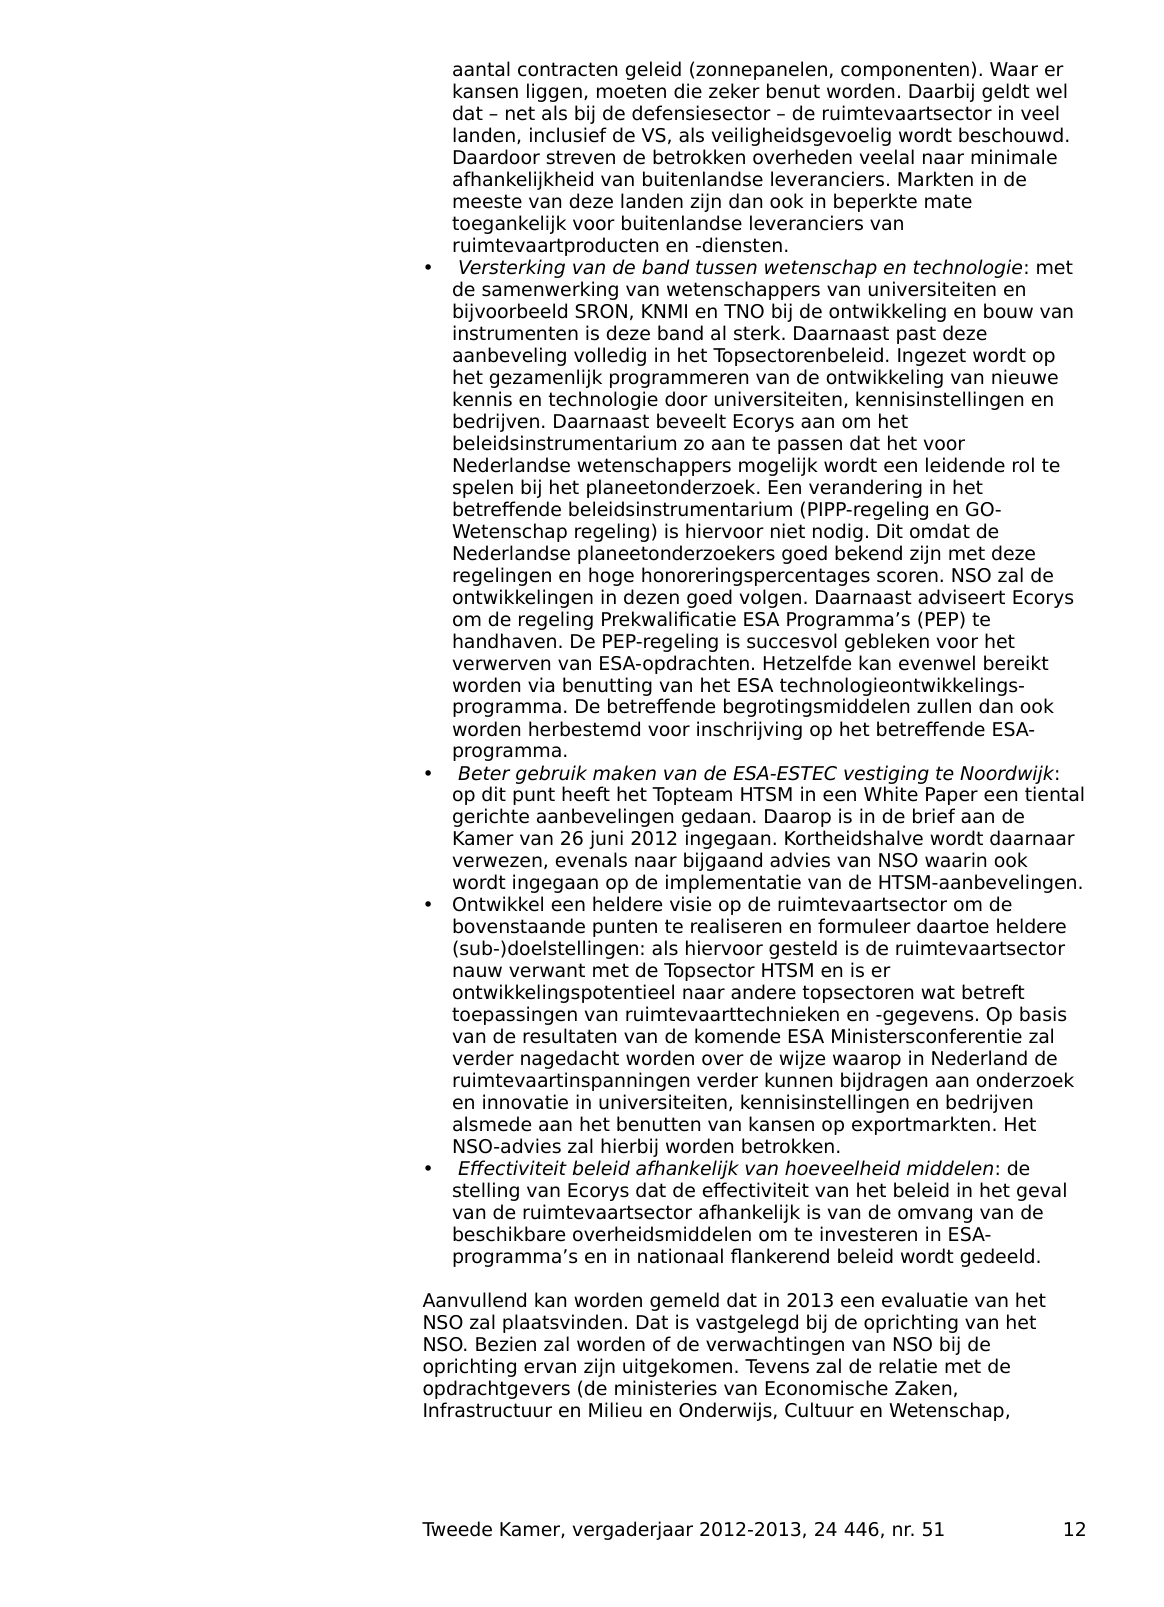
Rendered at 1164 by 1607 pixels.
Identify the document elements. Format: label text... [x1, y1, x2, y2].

text Aanvullend kan worden gemeld dat in 2013 een evaluatie van het NSO zal plaatsvinden. Dat is vastgelegd bij de oprichting van het NSO. Bezien zal worden of de verwachtingen van NSO bij de oprichting ervan zijn uitgekomen. Tevens zal de relatie met de opdrachtgevers (de ministeries van Economische Zaken, Infrastructuur en Milieu en Onderwijs, Cultuur en Wetenschap, [422, 1290, 1087, 1422]
text • Effectiviteit beleid afhankelijk van hoeveelheid middelen: de stelling van Ecorys dat de effectiviteit van het beleid in het geval van de ruimtevaartsector afhankelijk is van de omvang van de beschikbare overheidsmiddelen om te investeren in ESA-programma’s en in nationaal flankerend beleid wordt gedeeld. [422, 1158, 1087, 1268]
text • Ontwikkel een heldere visie op de ruimtevaartsector om de bovenstaande punten te realiseren en formuleer daartoe heldere (sub-)doelstellingen: als hiervoor gesteld is de ruimtevaartsector nauw verwant met de Topsector HTSM en is er ontwikkelingspotentieel naar andere topsectoren wat betreft toepassingen van ruimtevaarttechnieken en -gegevens. Op basis van de resultaten van de komende ESA Ministersconferentie zal verder nagedacht worden over de wijze waarop in Nederland de ruimtevaartinspanningen verder kunnen bijdragen aan onderzoek en innovatie in universiteiten, kennisinstellingen en bedrijven alsmede aan het benutten van kansen op exportmarkten. Het NSO-advies zal hierbij worden betrokken. [422, 894, 1087, 1158]
text • Versterking van de band tussen wetenschap en technologie: met de samenwerking van wetenschappers van universiteiten en bijvoorbeeld SRON, KNMI en TNO bij de ontwikkeling en bouw van instrumenten is deze band al sterk. Daarnaast past deze aanbeveling volledig in het Topsectorenbeleid. Ingezet wordt op het gezamenlijk programmeren van de ontwikkeling van nieuwe kennis en technologie door universiteiten, kennisinstellingen en bedrijven. Daarnaast beveelt Ecorys aan om het beleidsinstrumentarium zo aan te passen dat het voor Nederlandse wetenschappers mogelijk wordt een leidende rol te spelen bij het planeetonderzoek. Een verandering in het betreffende beleidsinstrumentarium (PIPP-regeling en GO-Wetenschap regeling) is hiervoor niet nodig. Dit omdat de Nederlandse planeetonderzoekers goed bekend zijn met deze regelingen en hoge honoreringspercentages scoren. NSO zal de ontwikkelingen in dezen goed volgen. Daarnaast adviseert Ecorys om de regeling Prekwalificatie ESA Programma’s (PEP) te handhaven. De PEP-regeling is succesvol gebleken voor het verwerven van ESA-opdrachten. Hetzelfde kan evenwel bereikt worden via benutting van het ESA technologieontwikkelings-programma. De betreffende begrotingsmiddelen zullen dan ook worden herbestemd voor inschrijving op het betreffende ESA-programma. [422, 257, 1087, 762]
text • Beter gebruik maken van de ESA-ESTEC vestiging te Noordwijk: op dit punt heeft het Topteam HTSM in een White Paper een tiental gerichte aanbevelingen gedaan. Daarop is in de brief aan de Kamer van 26 juni 2012 ingegaan. Kortheidshalve wordt daarnaar verwezen, evenals naar bijgaand advies van NSO waarin ook wordt ingegaan op de implementatie van de HTSM-aanbevelingen. [422, 762, 1087, 894]
text aantal contracten geleid (zonnepanelen, componenten). Waar er kansen liggen, moeten die zeker benut worden. Daarbij geldt wel dat – net als bij de defensiesector – de ruimtevaartsector in veel landen, inclusief de VS, als veiligheidsgevoelig wordt beschouwd. Daardoor streven de betrokken overheden veelal naar minimale afhankelijkheid van buitenlandse leveranciers. Markten in de meeste van deze landen zijn dan ook in beperkte mate toegankelijk voor buitenlandse leveranciers van ruimtevaartproducten en -diensten. [422, 59, 1087, 257]
